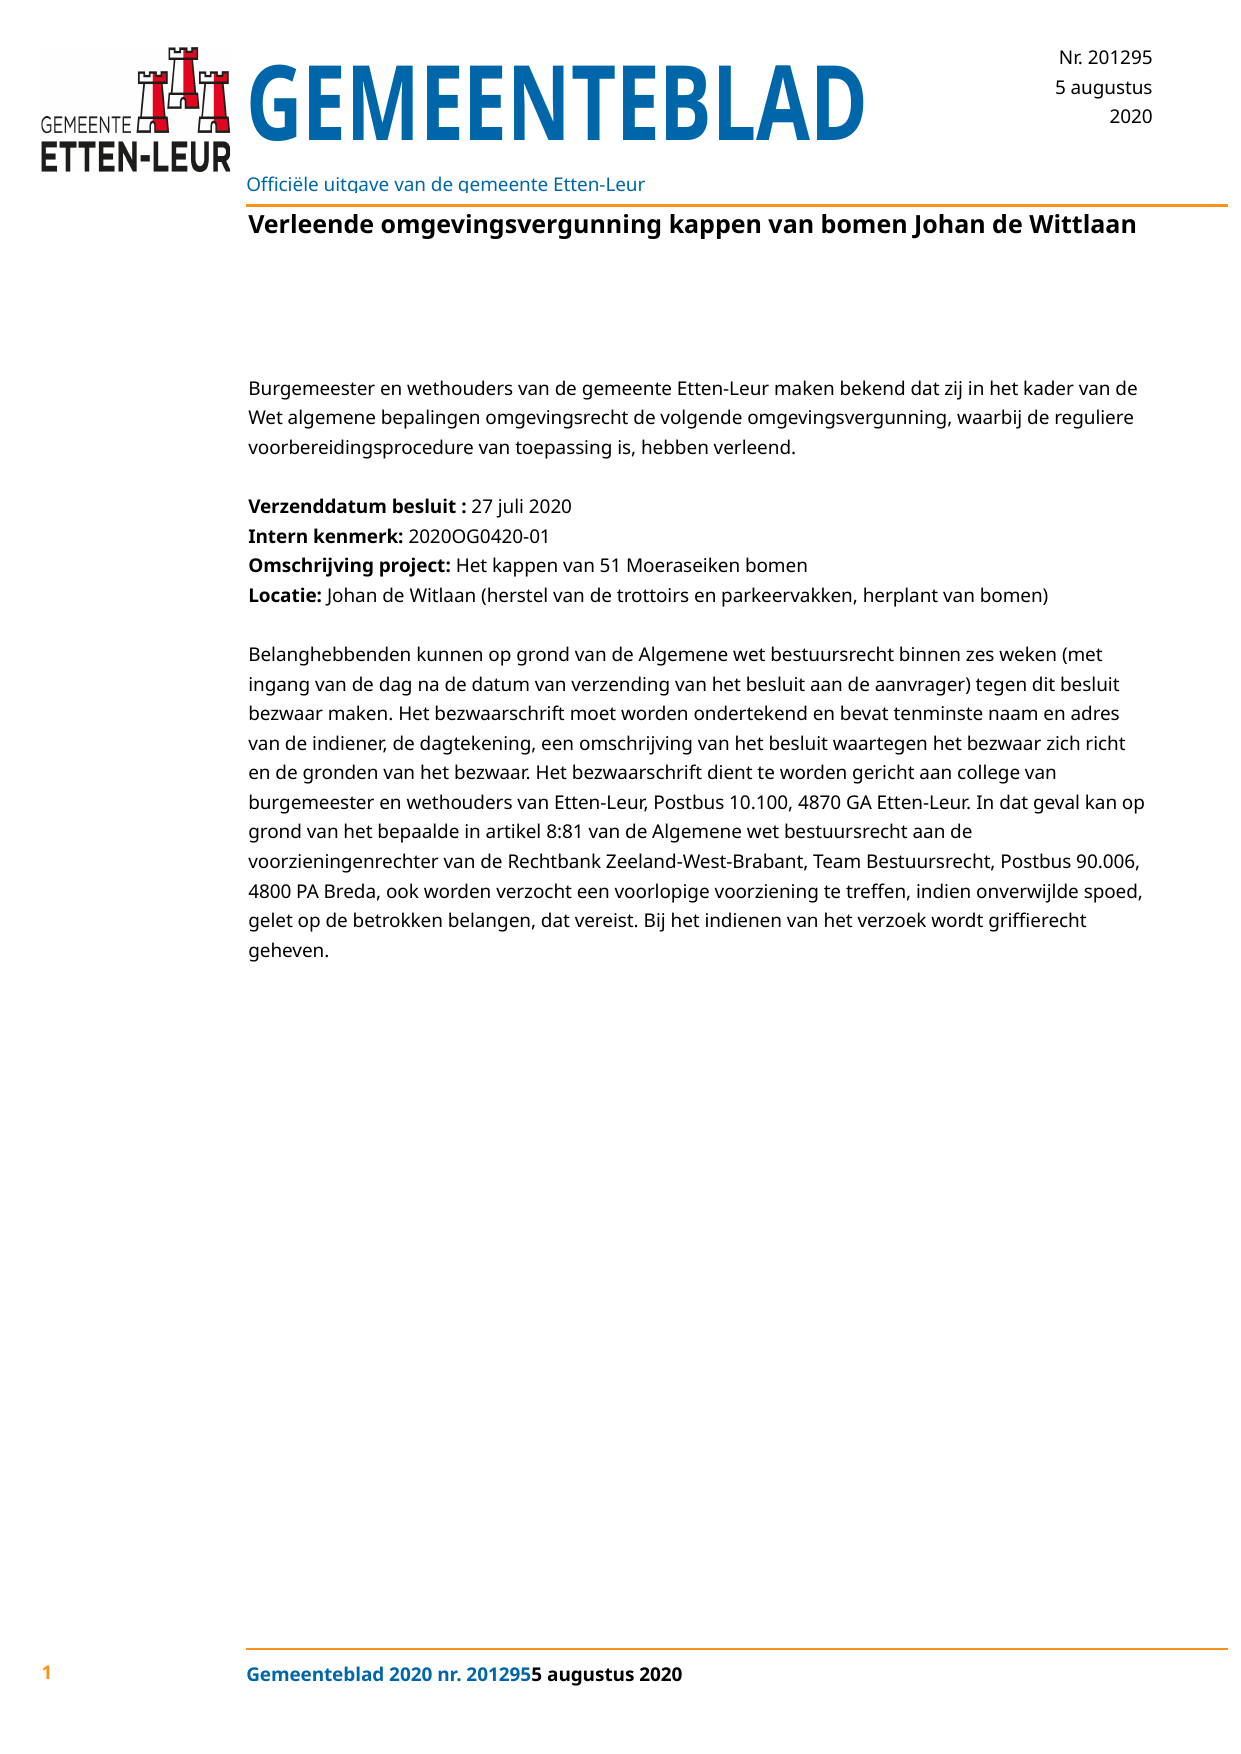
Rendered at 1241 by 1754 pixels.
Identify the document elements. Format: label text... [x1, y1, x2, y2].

picture [41, 47, 231, 172]
text Verzenddatum besluit : 27 juli 2020 [248, 493, 1152, 519]
text Verleende omgevingsvergunning kappen van bomen Johan de Wittlaan [248, 207, 1152, 241]
text Omschrijving project: Het kappen van 51 Moeraseiken bomen [248, 552, 1152, 578]
text Burgemeester en wethouders van de gemeente Etten-Leur maken bekend dat zij in het kader van de Wet algemene bepalingen omgevingsrecht de volgende omgevingsvergunning, waarbij de reguliere voorbereidingsprocedure van toepassing is, hebben verleend. [248, 375, 1152, 460]
text Intern kenmerk: 2020OG0420-01 [248, 523, 1152, 548]
text Belanghebbenden kunnen op grond van de Algemene wet bestuursrecht binnen zes weken (met ingang van de dag na de datum van verzending van het besluit aan de aanvrager) tegen dit besluit bezwaar maken. Het bezwaarschrift moet worden ondertekend en bevat tenminste naam en adres van de indiener, de dagtekening, een omschrijving van het besluit waartegen het bezwaar zich richt en de gronden van het bezwaar. Het bezwaarschrift dient te worden gericht aan college van burgemeester en wethouders van Etten-Leur, Postbus 10.100, 4870 GA Etten-Leur. In dat geval kan op grond van het bepaalde in artikel 8:81 van de Algemene wet bestuursrecht aan de voorzieningenrechter van de Rechtbank Zeeland-West-Brabant, Team Bestuursrecht, Postbus 90.006, 4800 PA Breda, ook worden verzocht een voorlopige voorziening te treffen, indien onverwijlde spoed, gelet op de betrokken belangen, dat vereist. Bij het indienen van het verzoek wordt griffierecht geheven. [248, 641, 1152, 963]
text Locatie: Johan de Witlaan (herstel van de trottoirs en parkeervakken, herplant van bomen) [248, 582, 1152, 608]
